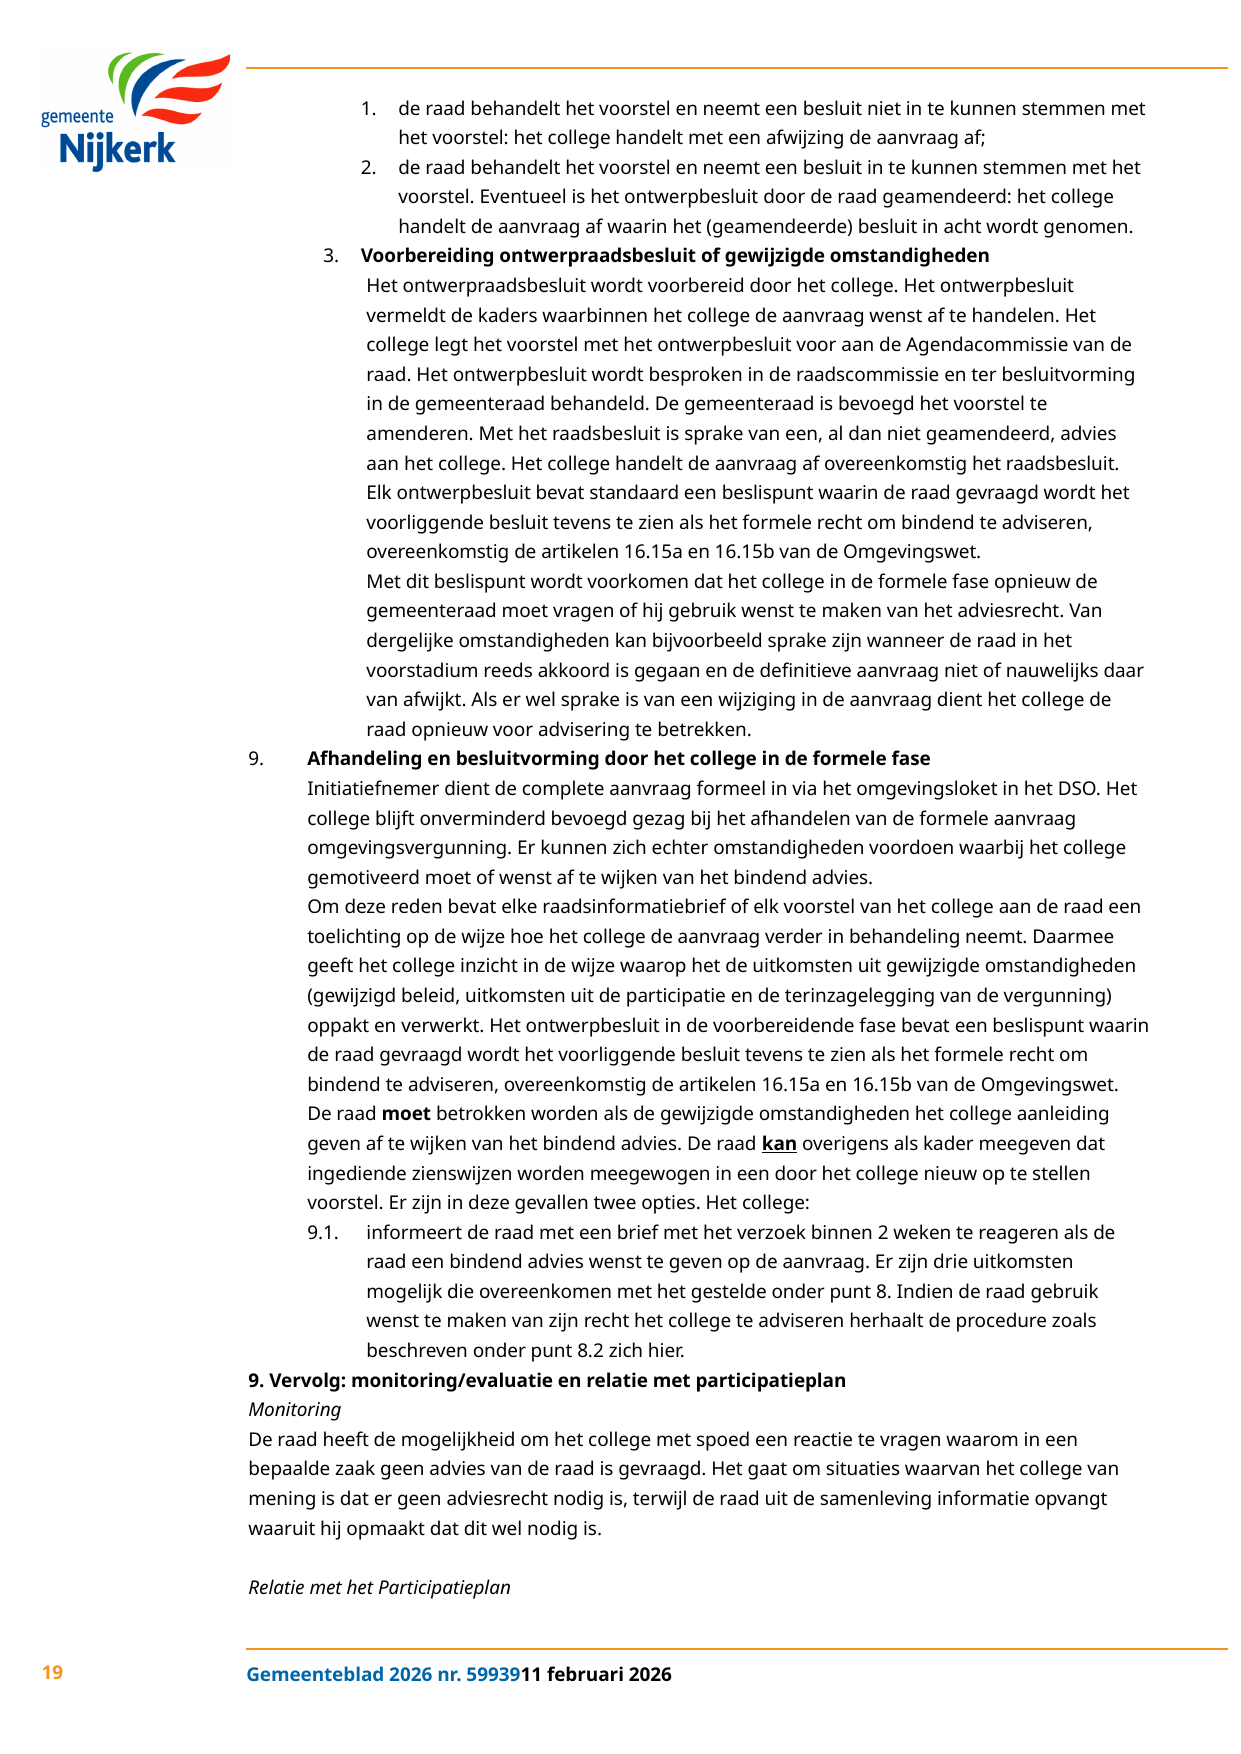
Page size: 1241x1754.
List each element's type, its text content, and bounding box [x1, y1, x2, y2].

list De raad moet betrokken worden als de gewijzigde omstandigheden het college aanleiding geven af te wijken van het bindend advies. De raad kan overigens als kader meegeven dat ingediende zienswijzen worden meegewogen in een door het college nieuw op te stellen voorstel. Er zijn in deze gevallen twee opties. Het college: [248, 1101, 1152, 1215]
list informeert de raad met een brief met het verzoek binnen 2 weken te reageren als de raad een bindend advies wenst te geven op de aanvraag. Er zijn drie uitkomsten mogelijk die overeenkomen met het gestelde onder punt 8. Indien de raad gebruik wenst te maken van zijn recht het college te adviseren herhaalt de procedure zoals beschreven onder punt 8.2 zich hier. [307, 1219, 1152, 1363]
text Relatie met het Participatieplan [248, 1574, 1152, 1600]
list de raad behandelt het voorstel en neemt een besluit niet in te kunnen stemmen met het voorstel: het college handelt met een afwijzing de aanvraag af; [361, 95, 1152, 150]
list Initiatiefnemer dient de complete aanvraag formeel in via het omgevingsloket in het DSO. Het college blijft onverminderd bevoegd gezag bij het afhandelen van de formele aanvraag omgevingsvergunning. Er kunnen zich echter omstandigheden voordoen waarbij het college gemotiveerd moet of wenst af te wijken van het bindend advies. [248, 775, 1152, 890]
list Om deze reden bevat elke raadsinformatiebrief of elk voorstel van het college aan de raad een toelichting op de wijze hoe het college de aanvraag verder in behandeling neemt. Daarmee geeft het college inzicht in de wijze waarop het de uitkomsten uit gewijzigde omstandigheden (gewijzigd beleid, uitkomsten uit de participatie en de terinzagelegging van de vergunning) oppakt en verwerkt. Het ontwerpbesluit in de voorbereidende fase bevat een beslispunt waarin de raad gevraagd wordt het voorliggende besluit tevens te zien als het formele recht om bindend te adviseren, overeenkomstig de artikelen 16.15a en 16.15b van de Omgevingswet. [248, 893, 1152, 1097]
list Voorbereiding ontwerpraadsbesluit of gewijzigde omstandigheden [323, 243, 1152, 268]
picture [41, 47, 231, 172]
list de raad behandelt het voorstel en neemt een besluit in te kunnen stemmen met het voorstel. Eventueel is het ontwerpbesluit door de raad geamendeerd: het college handelt de aanvraag af waarin het (geamendeerde) besluit in acht wordt genomen. [361, 154, 1152, 239]
list Afhandeling en besluitvorming door het college in de formele fase [248, 746, 1152, 771]
text De raad heeft de mogelijkheid om het college met spoed een reactie te vragen waarom in een bepaalde zaak geen advies van de raad is gevraagd. Het gaat om situaties waarvan het college van mening is dat er geen adviesrecht nodig is, terwijl de raad uit de samenleving informatie opvangt waaruit hij opmaakt dat dit wel nodig is. [248, 1426, 1152, 1541]
list Elk ontwerpbesluit bevat standaard een beslispunt waarin de raad gevraagd wordt het voorliggende besluit tevens te zien als het formele recht om bindend te adviseren, overeenkomstig de artikelen 16.15a en 16.15b van de Omgevingswet. [307, 479, 1152, 564]
list Met dit beslispunt wordt voorkomen dat het college in de formele fase opnieuw de gemeenteraad moet vragen of hij gebruik wenst te maken van het adviesrecht. Van dergelijke omstandigheden kan bijvoorbeeld sprake zijn wanneer de raad in het voorstadium reeds akkoord is gegaan en de definitieve aanvraag niet of nauwelijks daar van afwijkt. Als er wel sprake is van een wijziging in de aanvraag dient het college de raad opnieuw voor advisering te betrekken. [307, 568, 1152, 742]
text 9. Vervolg: monitoring/evaluatie en relatie met participatieplan [248, 1367, 1152, 1393]
text Monitoring [248, 1396, 1152, 1422]
list Het ontwerpraadsbesluit wordt voorbereid door het college. Het ontwerpbesluit vermeldt de kaders waarbinnen het college de aanvraag wenst af te handelen. Het college legt het voorstel met het ontwerpbesluit voor aan de Agendacommissie van de raad. Het ontwerpbesluit wordt besproken in de raadscommissie en ter besluitvorming in de gemeenteraad behandeld. De gemeenteraad is bevoegd het voorstel te amenderen. Met het raadsbesluit is sprake van een, al dan niet geamendeerd, advies aan het college. Het college handelt de aanvraag af overeenkomstig het raadsbesluit. [307, 272, 1152, 476]
